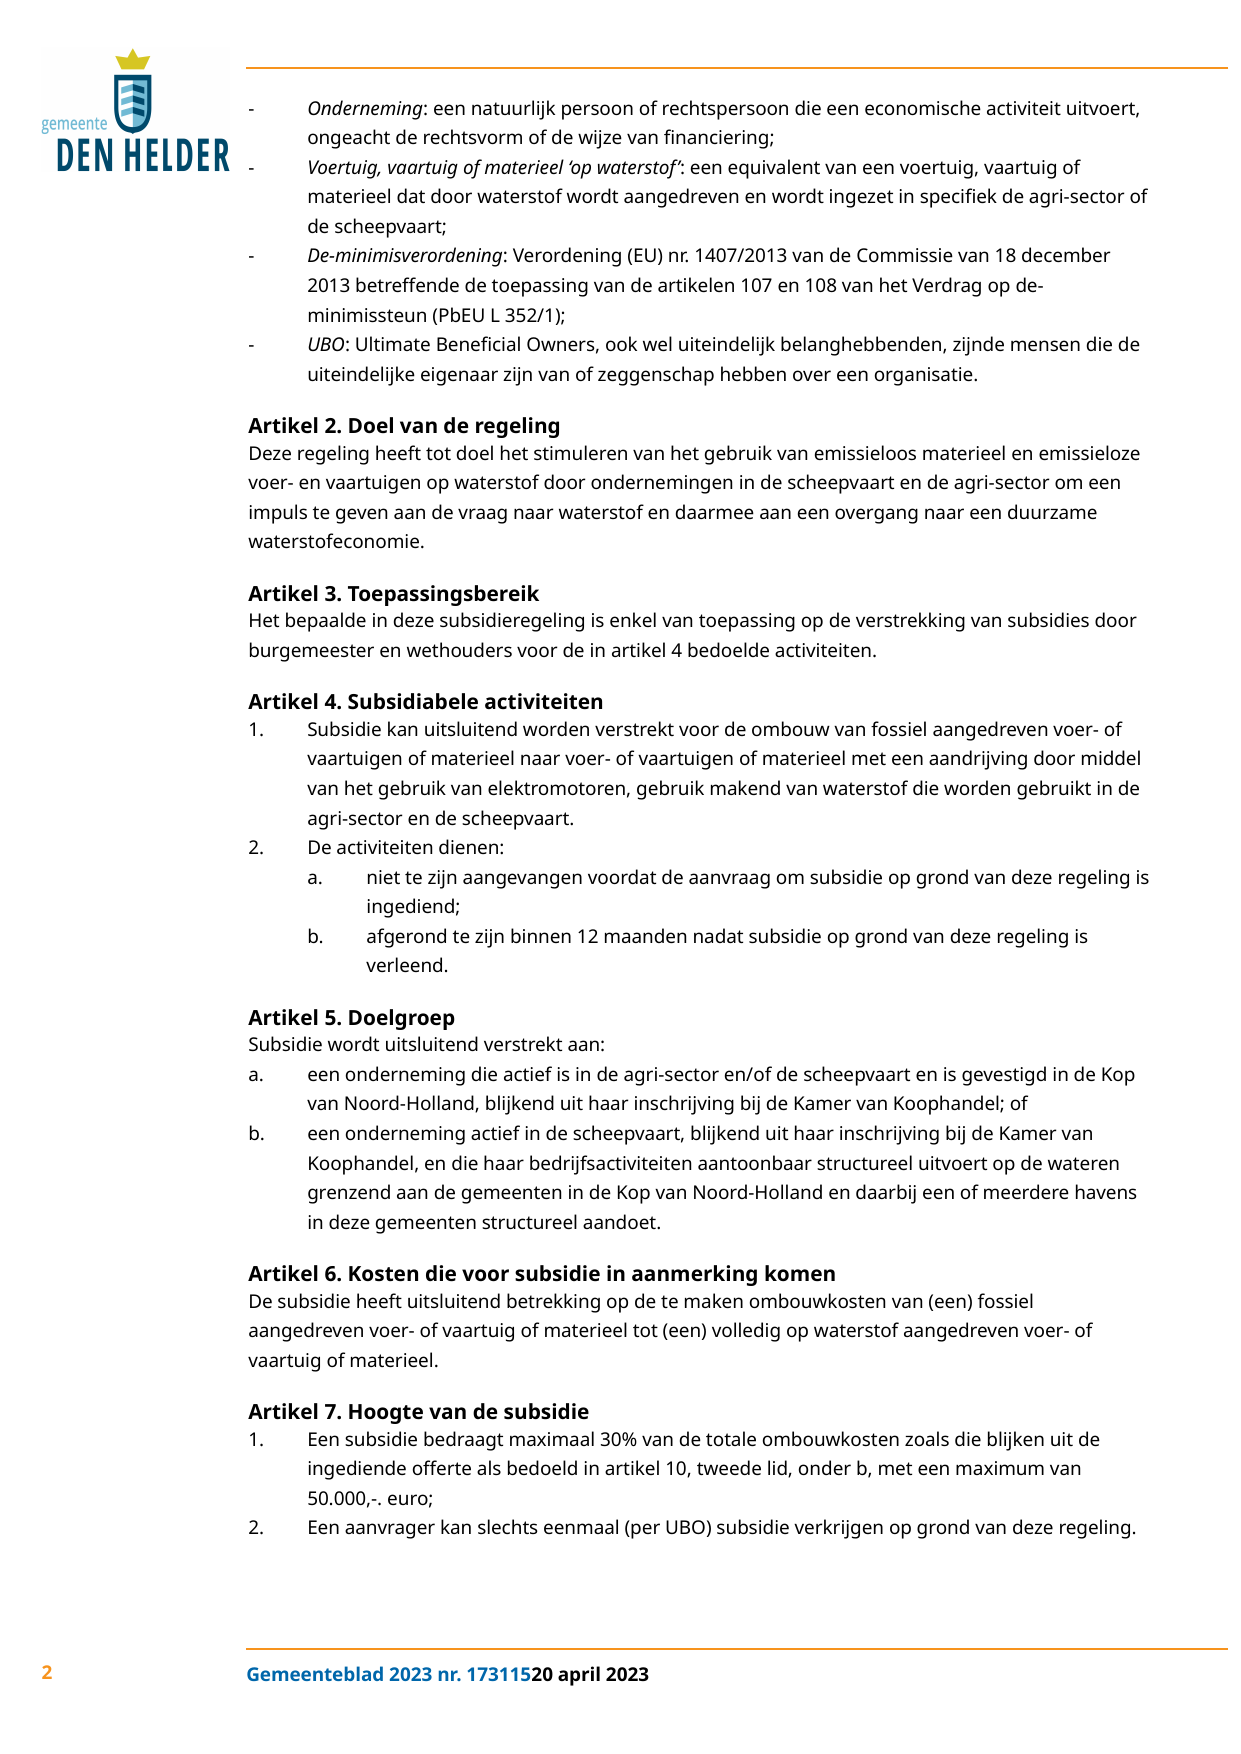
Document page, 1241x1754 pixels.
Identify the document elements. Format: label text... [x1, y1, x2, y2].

list Een aanvrager kan slechts eenmaal (per UBO) subsidie verkrijgen op grond van deze regeling. [248, 1514, 1152, 1540]
text De subsidie heeft uitsluitend betrekking op de te maken ombouwkosten van (een) fossiel aangedreven voer- of vaartuig of materieel tot (een) volledig op waterstof aangedreven voer- of vaartuig of materieel. [248, 1288, 1152, 1373]
text Deze regeling heeft tot doel het stimuleren van het gebruik van emissieloos materieel en emissieloze voer- en vaartuigen op waterstof door ondernemingen in de scheepvaart en de agri-sector om een impuls te geven aan de vraag naar waterstof en daarmee aan een overgang naar een duurzame waterstofeconomie. [248, 440, 1152, 554]
text Subsidie wordt uitsluitend verstrekt aan: [248, 1031, 1152, 1057]
picture [130, 157, 135, 172]
text Het bepaalde in deze subsidieregeling is enkel van toepassing op de verstrekking van subsidies door burgemeester en wethouders voor de in artikel 4 bedoelde activiteiten. [248, 607, 1152, 663]
text Artikel 5. Doelgroep [248, 1003, 1152, 1031]
list Voertuig, vaartuig of materieel ‘op waterstof’: een equivalent van een voertuig, vaartuig of materieel dat door waterstof wordt aangedreven en wordt ingezet in specifiek de agri-sector of de scheepvaart; [248, 154, 1152, 239]
list Onderneming: een natuurlijk persoon of rechtspersoon die een economische activiteit uitvoert, ongeacht de rechtsvorm of de wijze van financiering; [248, 95, 1152, 150]
text Artikel 4. Subsidiabele activiteiten [248, 687, 1152, 716]
picture [41, 47, 231, 172]
list Subsidie kan uitsluitend worden verstrekt voor de ombouw van fossiel aangedreven voer- of vaartuigen of materieel naar voer- of vaartuigen of materieel met een aandrijving door middel van het gebruik van elektromotoren, gebruik makend van waterstof die worden gebruikt in de agri-sector en de scheepvaart. [248, 716, 1152, 830]
list een onderneming actief in de scheepvaart, blijkend uit haar inschrijving bij de Kamer van Koophandel, en die haar bedrijfsactiviteiten aantoonbaar structureel uitvoert op de wateren grenzend aan de gemeenten in de Kop van Noord-Holland en daarbij een of meerdere havens in deze gemeenten structureel aandoet. [248, 1120, 1152, 1235]
text Artikel 7. Hoogte van de subsidie [248, 1397, 1152, 1426]
list Een subsidie bedraagt maximaal 30% van de totale ombouwkosten zoals die blijken uit de ingediende offerte als bedoeld in artikel 10, tweede lid, onder b, met een maximum van 50.000,-. euro; [248, 1426, 1152, 1511]
text Artikel 2. Doel van de regeling [248, 411, 1152, 440]
list afgerond te zijn binnen 12 maanden nadat subsidie op grond van deze regeling is verleend. [307, 923, 1152, 978]
list De-minimisverordening: Verordening (EU) nr. 1407/2013 van de Commissie van 18 december 2013 betreffende de toepassing van de artikelen 107 en 108 van het Verdrag op de-minimissteun (PbEU L 352/1); [248, 243, 1152, 328]
picture [63, 144, 68, 165]
picture [182, 144, 187, 165]
text Artikel 3. Toepassingsbereik [248, 579, 1152, 607]
picture [100, 154, 106, 172]
picture [220, 160, 224, 172]
list een onderneming die actief is in de agri-sector en/of de scheepvaart en is gevestigd in de Kop van Noord-Holland, blijkend uit haar inschrijving bij de Kamer van Koophandel; of [248, 1061, 1152, 1116]
text Artikel 6. Kosten die voor subsidie in aanmerking komen [248, 1259, 1152, 1288]
list UBO: Ultimate Beneficial Owners, ook wel uiteindelijk belanghebbenden, zijnde mensen die de uiteindelijke eigenaar zijn van of zeggenschap hebben over een organisatie. [248, 331, 1152, 387]
list niet te zijn aangevangen voordat de aanvraag om subsidie op grond van deze regeling is ingediend; [307, 864, 1152, 919]
list De activiteiten dienen: [248, 834, 1152, 860]
